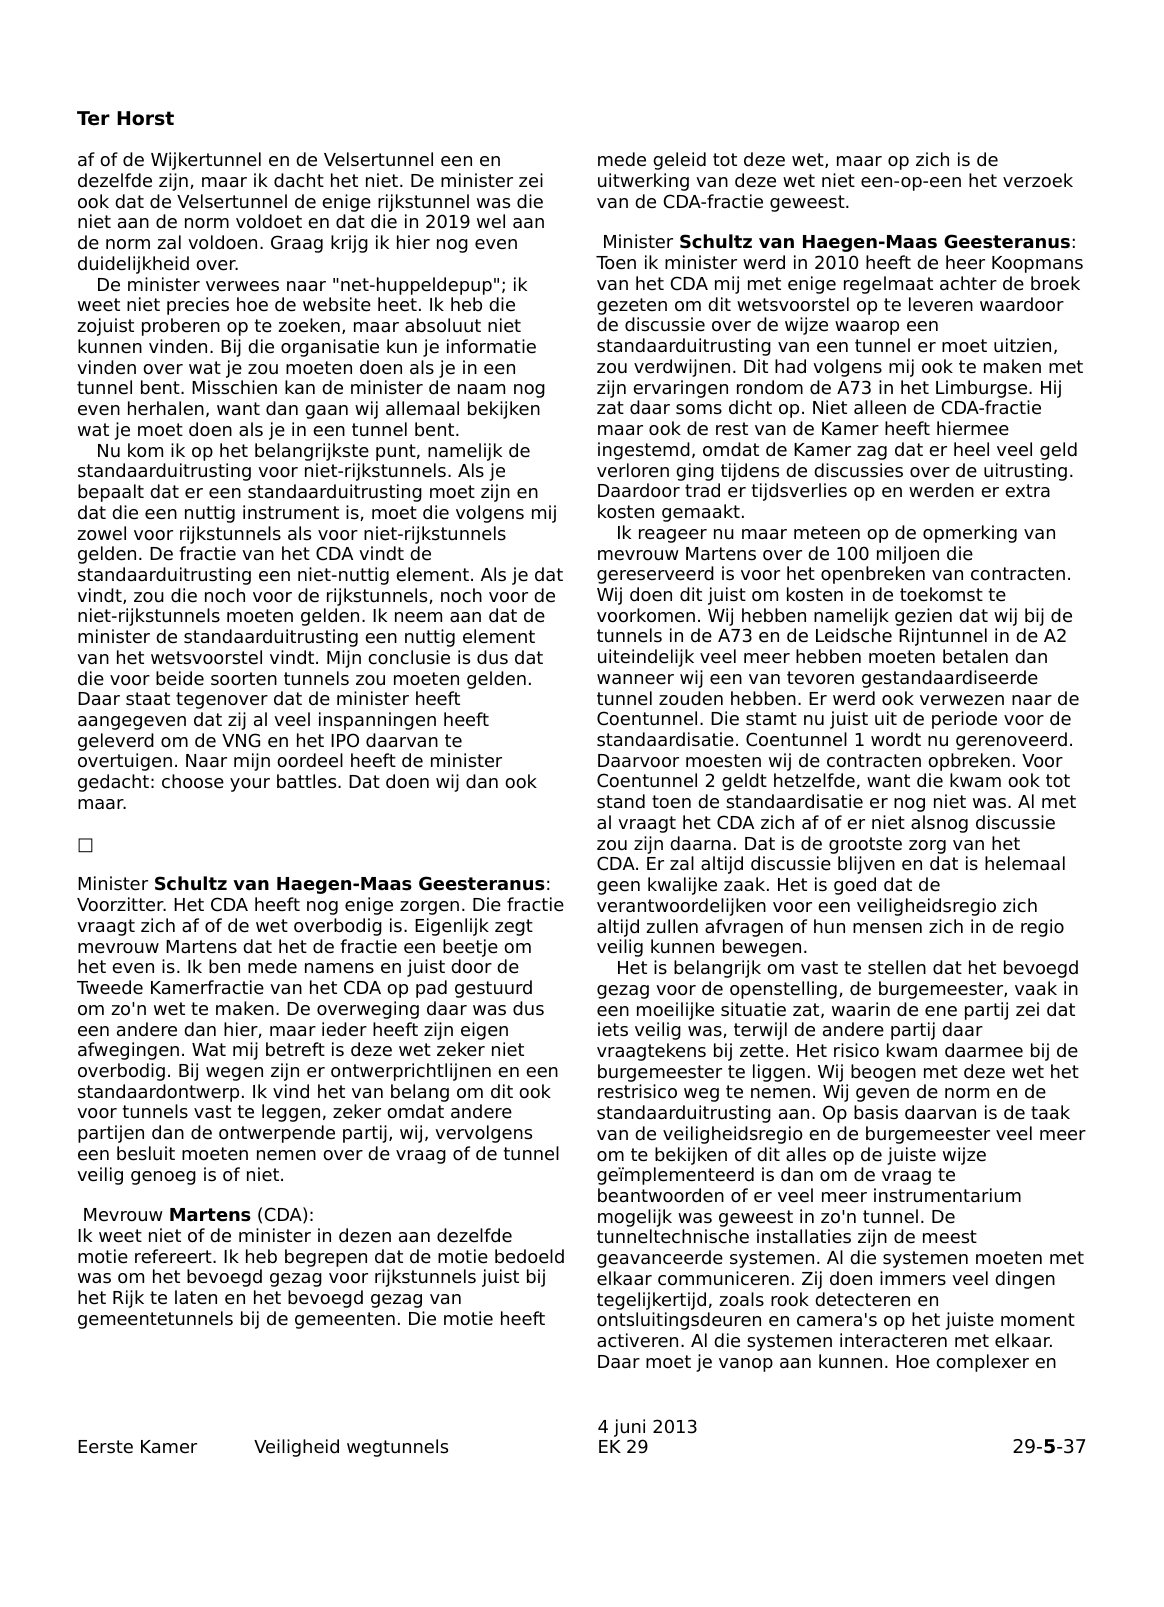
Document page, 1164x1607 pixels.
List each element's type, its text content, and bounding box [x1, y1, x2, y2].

text Nu kom ik op het belangrijkste punt, namelijk de standaarduitrusting voor niet-rijkstunnels. Als je bepaalt dat er een standaarduitrusting moet zijn en dat die een nuttig instrument is, moet die volgens mij zowel voor rijkstunnels als voor niet-rijkstunnels gelden. De fractie van het CDA vindt de standaarduitrusting een niet-nuttig element. Als je dat vindt, zou die noch voor de rijkstunnels, noch voor de niet-rijkstunnels moeten gelden. Ik neem aan dat de minister de standaarduitrusting een nuttig element van het wetsvoorstel vindt. Mijn conclusie is dus dat die voor beide soorten tunnels zou moeten gelden. Daar staat tegenover dat de minister heeft aangegeven dat zij al veel inspanningen heeft geleverd om de VNG en het IPO daarvan te overtuigen. Naar mijn oordeel heeft de minister gedacht: choose your battles. Dat doen wij dan ook maar. [77, 440, 567, 813]
text mede geleid tot deze wet, maar op zich is de uitwerking van deze wet niet een-op-een het verzoek van de CDA-fractie geweest. [596, 150, 1087, 212]
text Minister Schultz van Haegen-Maas Geesteranus: [77, 874, 567, 895]
text Voorzitter. Het CDA heeft nog enige zorgen. Die fractie vraagt zich af of de wet overbodig is. Eigenlijk zegt mevrouw Martens dat het de fractie een beetje om het even is. Ik ben mede namens en juist door de Tweede Kamerfractie van het CDA op pad gestuurd om zo'n wet te maken. De overweging daar was dus een andere dan hier, maar ieder heeft zijn eigen afwegingen. Wat mij betreft is deze wet zeker niet overbodig. Bij wegen zijn er ontwerprichtlijnen en een standaardontwerp. Ik vind het van belang om dit ook voor tunnels vast te leggen, zeker omdat andere partijen dan de ontwerpende partij, wij, vervolgens een besluit moeten nemen over de vraag of de tunnel veilig genoeg is of niet. [77, 895, 567, 1185]
text Ik weet niet of de minister in dezen aan dezelfde motie refereert. Ik heb begrepen dat de motie bedoeld was om het bevoegd gezag voor rijkstunnels juist bij het Rijk te laten en het bevoegd gezag van gemeentetunnels bij de gemeenten. Die motie heeft [77, 1226, 567, 1329]
text Toen ik minister werd in 2010 heeft de heer Koopmans van het CDA mij met enige regelmaat achter de broek gezeten om dit wetsvoorstel op te leveren waardoor de discussie over de wijze waarop een standaarduitrusting van een tunnel er moet uitzien, zou verdwijnen. Dit had volgens mij ook te maken met zijn ervaringen rondom de A73 in het Limburgse. Hij zat daar soms dicht op. Niet alleen de CDA-fractie maar ook de rest van de Kamer heeft hiermee ingestemd, omdat de Kamer zag dat er heel veel geld verloren ging tijdens de discussies over de uitrusting. Daardoor trad er tijdsverlies op en werden er extra kosten gemaakt. [596, 253, 1087, 523]
text Mevrouw Martens (CDA): [77, 1205, 567, 1226]
text Ik reageer nu maar meteen op de opmerking van mevrouw Martens over de 100 miljoen die gereserveerd is voor het openbreken van contracten. Wij doen dit juist om kosten in de toekomst te voorkomen. Wij hebben namelijk gezien dat wij bij de tunnels in de A73 en de Leidsche Rijntunnel in de A2 uiteindelijk veel meer hebben moeten betalen dan wanneer wij een van tevoren gestandaardiseerde tunnel zouden hebben. Er werd ook verwezen naar de Coentunnel. Die stamt nu juist uit de periode voor de standaardisatie. Coentunnel 1 wordt nu gerenoveerd. Daarvoor moesten wij de contracten opbreken. Voor Coentunnel 2 geldt hetzelfde, want die kwam ook tot stand toen de standaardisatie er nog niet was. Al met al vraagt het CDA zich af of er niet alsnog discussie zou zijn daarna. Dat is de grootste zorg van het CDA. Er zal altijd discussie blijven en dat is helemaal geen kwalijke zaak. Het is goed dat de verantwoordelijken voor een veiligheidsregio zich altijd zullen afvragen of hun mensen zich in de regio veilig kunnen bewegen. [596, 523, 1087, 958]
text De minister verwees naar "net-huppeldepup"; ik weet niet precies hoe de website heet. Ik heb die zojuist proberen op te zoeken, maar absoluut niet kunnen vinden. Bij die organisatie kun je informatie vinden over wat je zou moeten doen als je in een tunnel bent. Misschien kan de minister de naam nog even herhalen, want dan gaan wij allemaal bekijken wat je moet doen als je in een tunnel bent. [77, 274, 567, 440]
text □ [77, 833, 567, 854]
text Minister Schultz van Haegen-Maas Geesteranus: [596, 232, 1087, 253]
text af of de Wijkertunnel en de Velsertunnel een en dezelfde zijn, maar ik dacht het niet. De minister zei ook dat de Velsertunnel de enige rijkstunnel was die niet aan de norm voldoet en dat die in 2019 wel aan de norm zal voldoen. Graag krijg ik hier nog even duidelijkheid over. [77, 150, 567, 274]
text Het is belangrijk om vast te stellen dat het bevoegd gezag voor de openstelling, de burgemeester, vaak in een moeilijke situatie zat, waarin de ene partij zei dat iets veilig was, terwijl de andere partij daar vraagtekens bij zette. Het risico kwam daarmee bij de burgemeester te liggen. Wij beogen met deze wet het restrisico weg te nemen. Wij geven de norm en de standaarduitrusting aan. Op basis daarvan is de taak van de veiligheidsregio en de burgemeester veel meer om te bekijken of dit alles op de juiste wijze geïmplementeerd is dan om de vraag te beantwoorden of er veel meer instrumentarium mogelijk was geweest in zo'n tunnel. De tunneltechnische installaties zijn de meest geavanceerde systemen. Al die systemen moeten met elkaar communiceren. Zij doen immers veel dingen tegelijkertijd, zoals rook detecteren en ontsluitingsdeuren en camera's op het juiste moment activeren. Al die systemen interacteren met elkaar. Daar moet je vanop aan kunnen. Hoe complexer en [596, 958, 1087, 1372]
